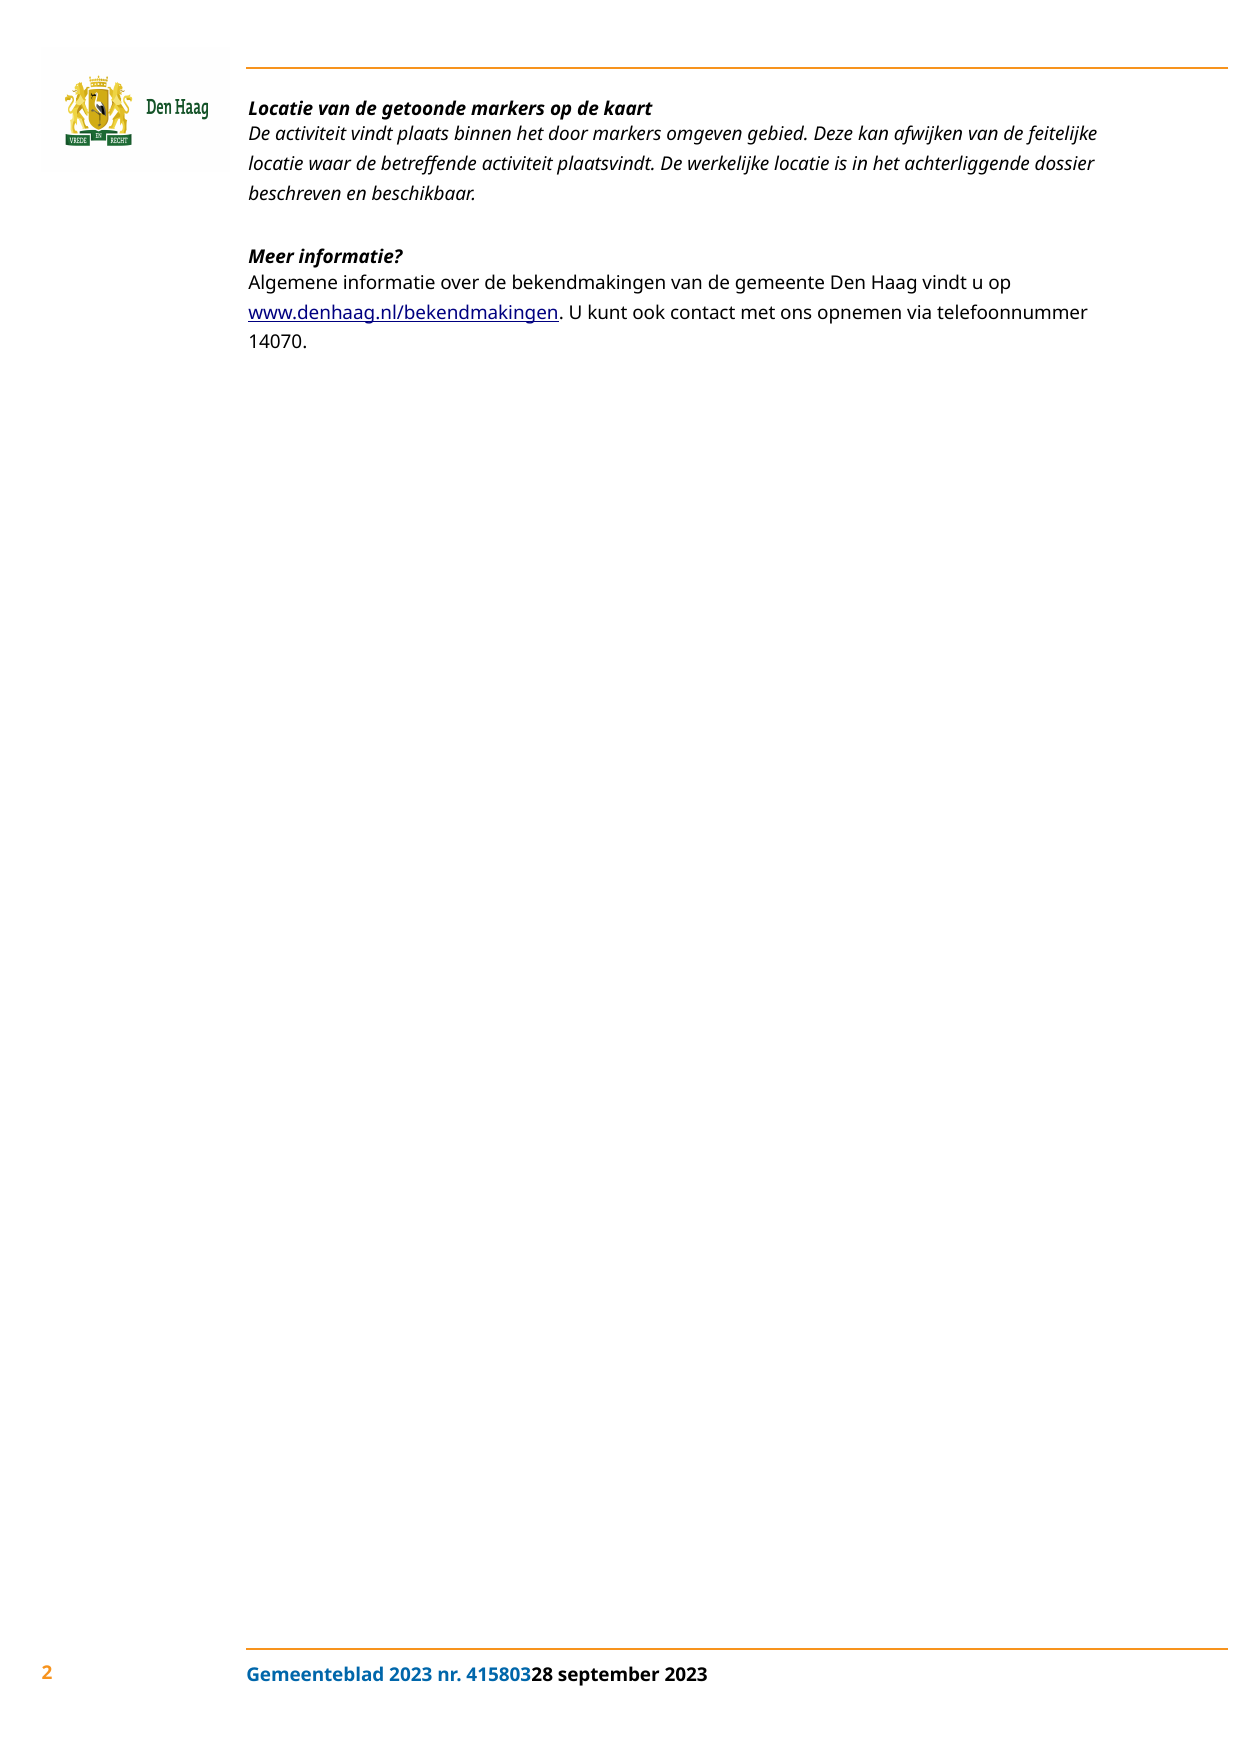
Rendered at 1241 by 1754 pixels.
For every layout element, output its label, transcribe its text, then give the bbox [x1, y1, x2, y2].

text De activiteit vindt plaats binnen het door markers omgeven gebied. Deze kan afwijken van de feitelijke locatie waar de betreffende activiteit plaatsvindt. De werkelijke locatie is in het achterliggende dossier beschreven en beschikbaar. [248, 121, 1152, 205]
text Algemene informatie over de bekendmakingen van de gemeente Den Haag vindt u op www.denhaag.nl/bekendmakingen. U kunt ook contact met ons opnemen via telefoonnummer 14070. [248, 269, 1152, 354]
text Meer informatie? [248, 244, 1152, 269]
picture [41, 47, 231, 172]
text Locatie van de getoonde markers op de kaart [248, 95, 1152, 121]
